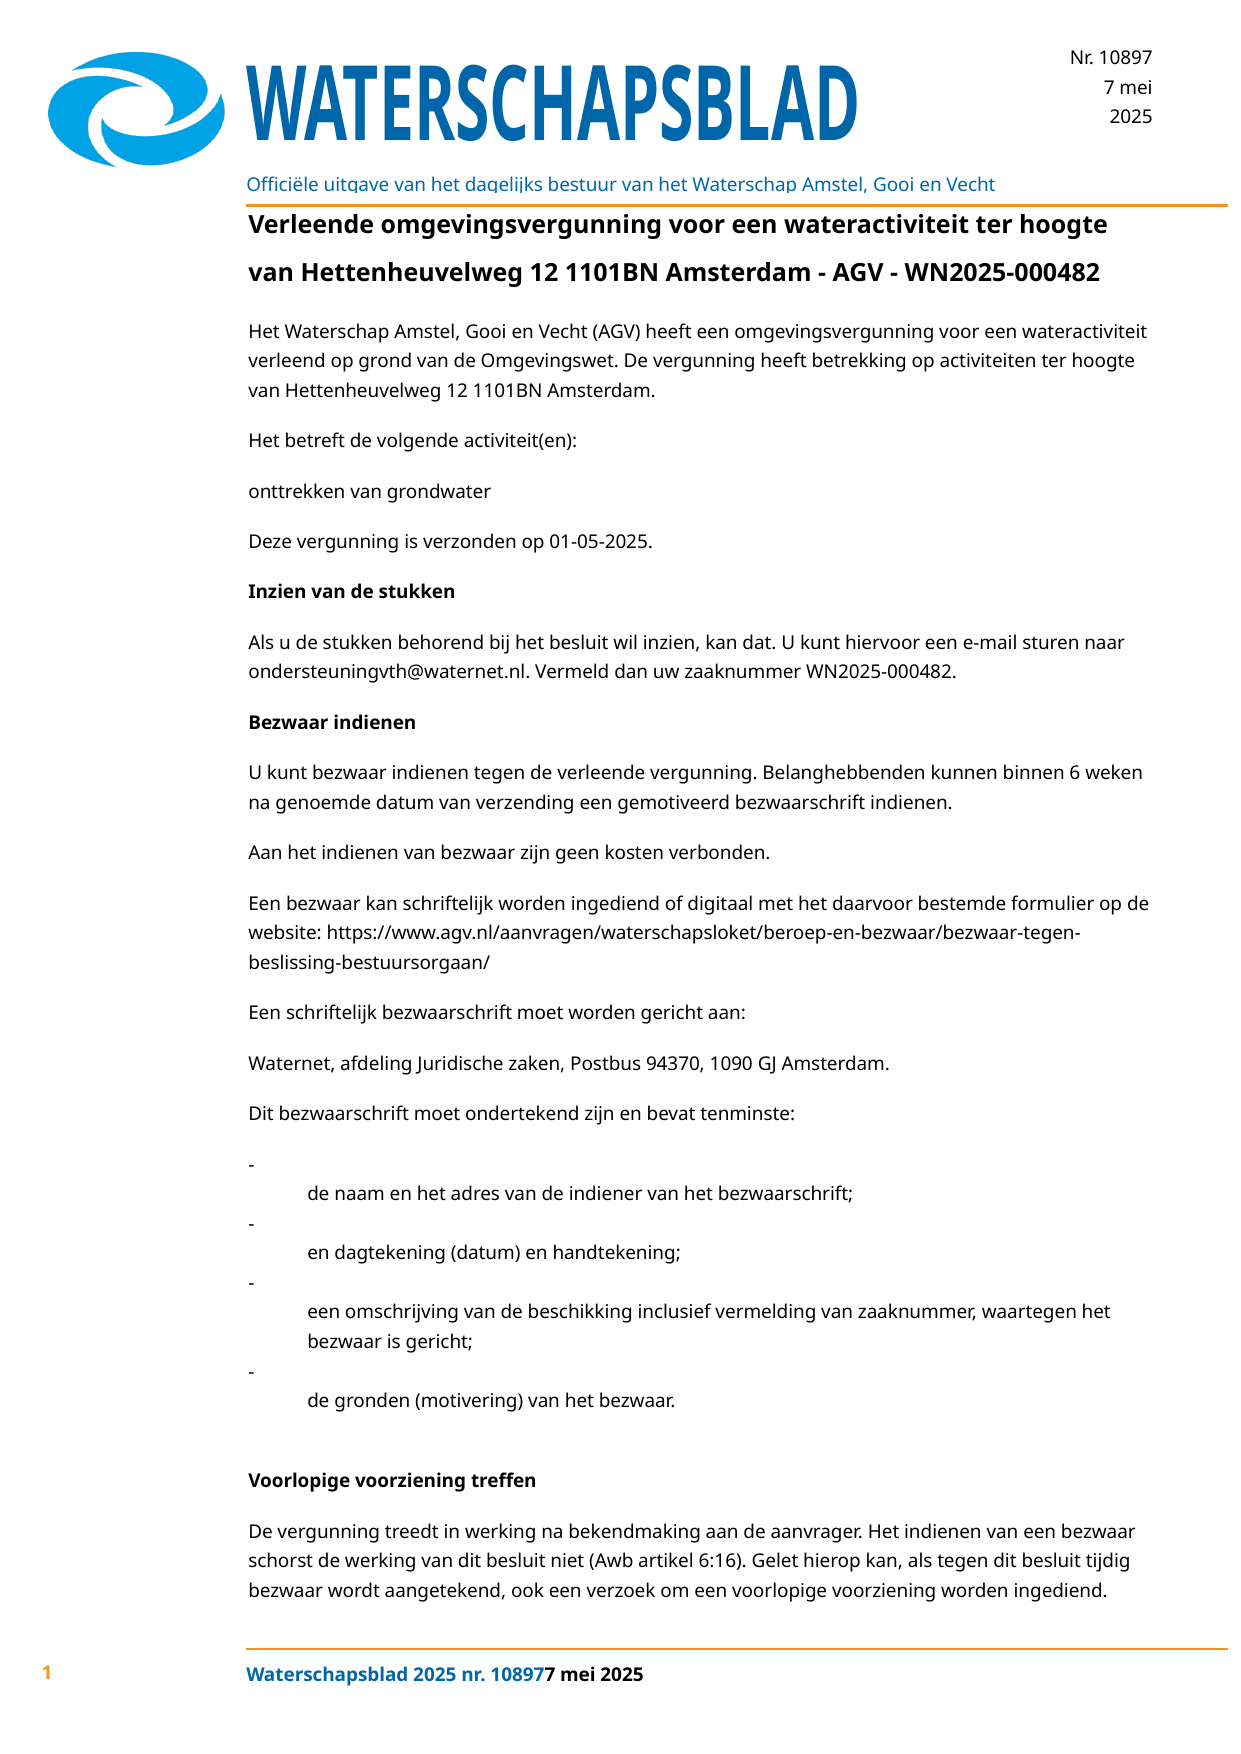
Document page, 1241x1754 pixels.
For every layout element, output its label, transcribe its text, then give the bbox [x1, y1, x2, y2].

text Waternet, afdeling Juridische zaken, Postbus 94370, 1090 GJ Amsterdam. [248, 1050, 1152, 1076]
text Een bezwaar kan schriftelijk worden ingediend of digitaal met het daarvoor bestemde formulier op de website: https://www.agv.nl/aanvragen/waterschapsloket/beroep-en-bezwaar/bezwaar-tegen-beslissing-bestuursorgaan/ [248, 890, 1152, 975]
text Aan het indienen van bezwaar zijn geen kosten verbonden. [248, 839, 1152, 865]
list de gronden (motivering) van het bezwaar. [248, 1387, 1152, 1413]
picture [41, 47, 231, 172]
text Voorlopige voorziening treffen [248, 1467, 1152, 1493]
text Het betreft de volgende activiteit(en): [248, 427, 1152, 453]
text Een schriftelijk bezwaarschrift moet worden gericht aan: [248, 999, 1152, 1025]
list en dagtekening (datum) en handtekening; [248, 1239, 1152, 1265]
text Het Waterschap Amstel, Gooi en Vecht (AGV) heeft een omgevingsvergunning voor een wateractiviteit verleend op grond van de Omgevingswet. De vergunning heeft betrekking op activiteiten ter hoogte van Hettenheuvelweg 12 1101BN Amsterdam. [248, 318, 1152, 403]
list de naam en het adres van de indiener van het bezwaarschrift; [248, 1180, 1152, 1206]
text Deze vergunning is verzonden op 01-05-2025. [248, 528, 1152, 554]
text Bezwaar indienen [248, 709, 1152, 735]
text De vergunning treedt in werking na bekendmaking aan de aanvrager. Het indienen van een bezwaar schorst de werking van dit besluit niet (Awb artikel 6:16). Gelet hierop kan, als tegen dit besluit tijdig bezwaar wordt aangetekend, ook een verzoek om een voorlopige voorziening worden ingediend. [248, 1518, 1152, 1603]
text U kunt bezwaar indienen tegen de verleende vergunning. Belanghebbenden kunnen binnen 6 weken na genoemde datum van verzending een gemotiveerd bezwaarschrift indienen. [248, 759, 1152, 815]
text Als u de stukken behorend bij het besluit wil inzien, kan dat. U kunt hiervoor een e-mail sturen naar ondersteuningvth@waternet.nl. Vermeld dan uw zaaknummer WN2025-000482. [248, 629, 1152, 684]
text Dit bezwaarschrift moet ondertekend zijn en bevat tenminste: [248, 1100, 1152, 1126]
text onttrekken van grondwater [248, 478, 1152, 504]
text Inzien van de stukken [248, 579, 1152, 604]
list een omschrijving van de beschikking inclusief vermelding van zaaknummer, waartegen het bezwaar is gericht; [248, 1299, 1152, 1354]
text Verleende omgevingsvergunning voor een wateractiviteit ter hoogte van Hettenheuvelweg 12 1101BN Amsterdam - AGV - WN2025-000482 [248, 207, 1152, 288]
